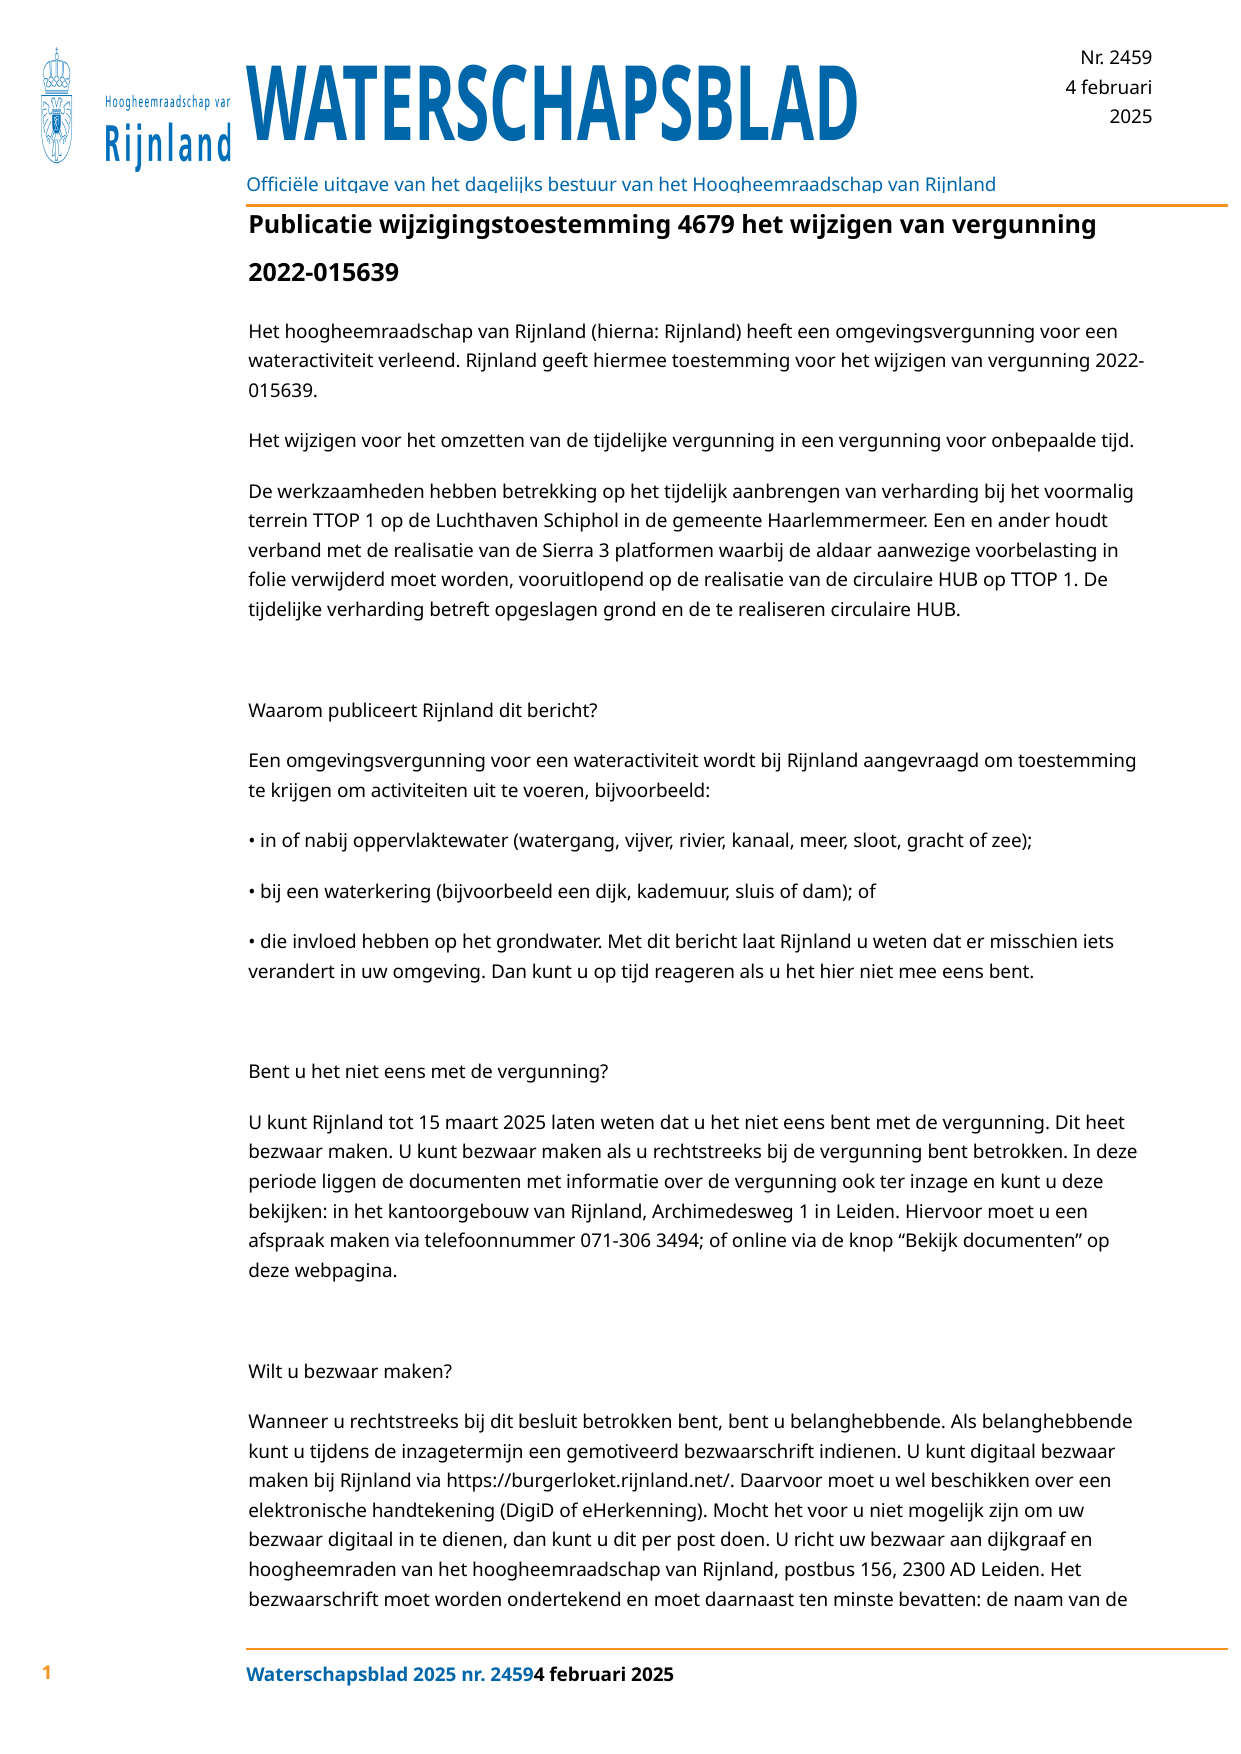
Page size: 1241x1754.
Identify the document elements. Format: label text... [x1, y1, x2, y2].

text De werkzaamheden hebben betrekking op het tijdelijk aanbrengen van verharding bij het voormalig terrein TTOP 1 op de Luchthaven Schiphol in de gemeente Haarlemmermeer. Een en ander houdt verband met de realisatie van de Sierra 3 platformen waarbij de aldaar aanwezige voorbelasting in folie verwijderd moet worden, vooruitlopend op de realisatie van de circulaire HUB op TTOP 1. De tijdelijke verharding betreft opgeslagen grond en de te realiseren circulaire HUB. [248, 478, 1152, 622]
text • in of nabij oppervlaktewater (watergang, vijver, rivier, kanaal, meer, sloot, gracht of zee); [248, 827, 1152, 853]
text Het wijzigen voor het omzetten van de tijdelijke vergunning in een vergunning voor onbepaalde tijd. [248, 427, 1152, 453]
text • bij een waterkering (bijvoorbeeld een dijk, kademuur, sluis of dam); of [248, 878, 1152, 904]
text Wanneer u rechtstreeks bij dit besluit betrokken bent, bent u belanghebbende. Als belanghebbende kunt u tijdens de inzagetermijn een gemotiveerd bezwaarschrift indienen. U kunt digitaal bezwaar maken bij Rijnland via https://burgerloket.rijnland.net/. Daarvoor moet u wel beschikken over een elektronische handtekening (DigiD of eHerkenning). Mocht het voor u niet mogelijk zijn om uw bezwaar digitaal in te dienen, dan kunt u dit per post doen. U richt uw bezwaar aan dijkgraaf en hoogheemraden van het hoogheemraadschap van Rijnland, postbus 156, 2300 AD Leiden. Het bezwaarschrift moet worden ondertekend en moet daarnaast ten minste bevatten: de naam van de [248, 1408, 1152, 1612]
text Wilt u bezwaar maken? [248, 1358, 1152, 1384]
text Een omgevingsvergunning voor een wateractiviteit wordt bij Rijnland aangevraagd om toestemming te krijgen om activiteiten uit te voeren, bijvoorbeeld: [248, 747, 1152, 803]
text Bent u het niet eens met de vergunning? [248, 1059, 1152, 1084]
text Publicatie wijzigingstoestemming 4679 het wijzigen van vergunning 2022-015639 [248, 207, 1152, 288]
text Het hoogheemraadschap van Rijnland (hierna: Rijnland) heeft een omgevingsvergunning voor een wateractiviteit verleend. Rijnland geeft hiermee toestemming voor het wijzigen van vergunning 2022-015639. [248, 318, 1152, 403]
text U kunt Rijnland tot 15 maart 2025 laten weten dat u het niet eens bent met de vergunning. Dit heet bezwaar maken. U kunt bezwaar maken als u rechtstreeks bij de vergunning bent betrokken. In deze periode liggen de documenten met informatie over de vergunning ook ter inzage en kunt u deze bekijken: in het kantoorgebouw van Rijnland, Archimedesweg 1 in Leiden. Hiervoor moet u een afspraak maken via telefoonnummer 071-306 3494; of online via de knop “Bekijk documenten” op deze webpagina. [248, 1109, 1152, 1283]
text Waarom publiceert Rijnland dit bericht? [248, 697, 1152, 723]
text • die invloed hebben op het grondwater. Met dit bericht laat Rijnland u weten dat er misschien iets verandert in uw omgeving. Dan kunt u op tijd reageren als u het hier niet mee eens bent. [248, 928, 1152, 984]
picture [41, 47, 231, 172]
